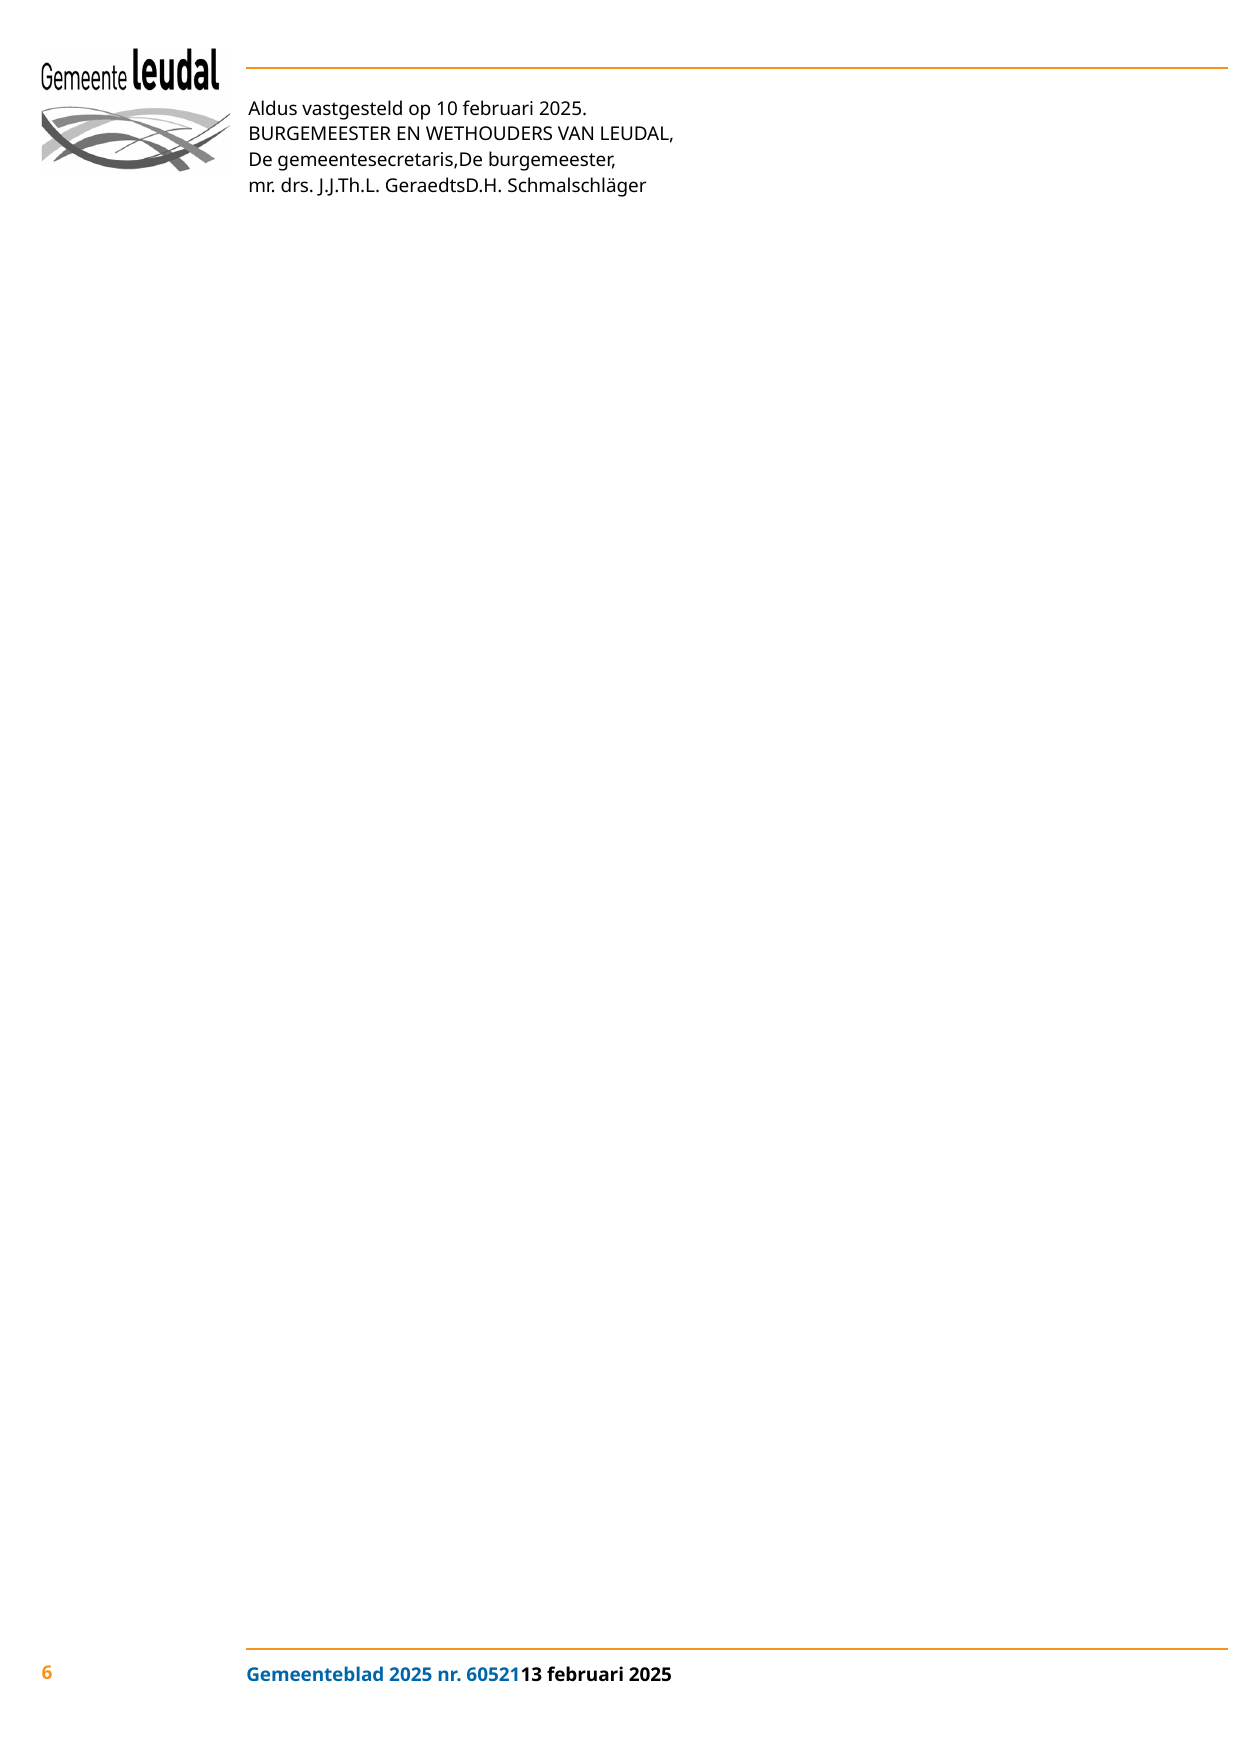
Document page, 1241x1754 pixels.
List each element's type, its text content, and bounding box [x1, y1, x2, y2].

text Aldus vastgesteld op 10 februari 2025. [248, 95, 1152, 121]
text mr. drs. J.J.Th.L. GeraedtsD.H. Schmalschläger [248, 172, 1152, 198]
picture [41, 47, 231, 172]
text De gemeentesecretaris,De burgemeester, [248, 146, 1152, 172]
text BURGEMEESTER EN WETHOUDERS VAN LEUDAL, [248, 121, 1152, 146]
